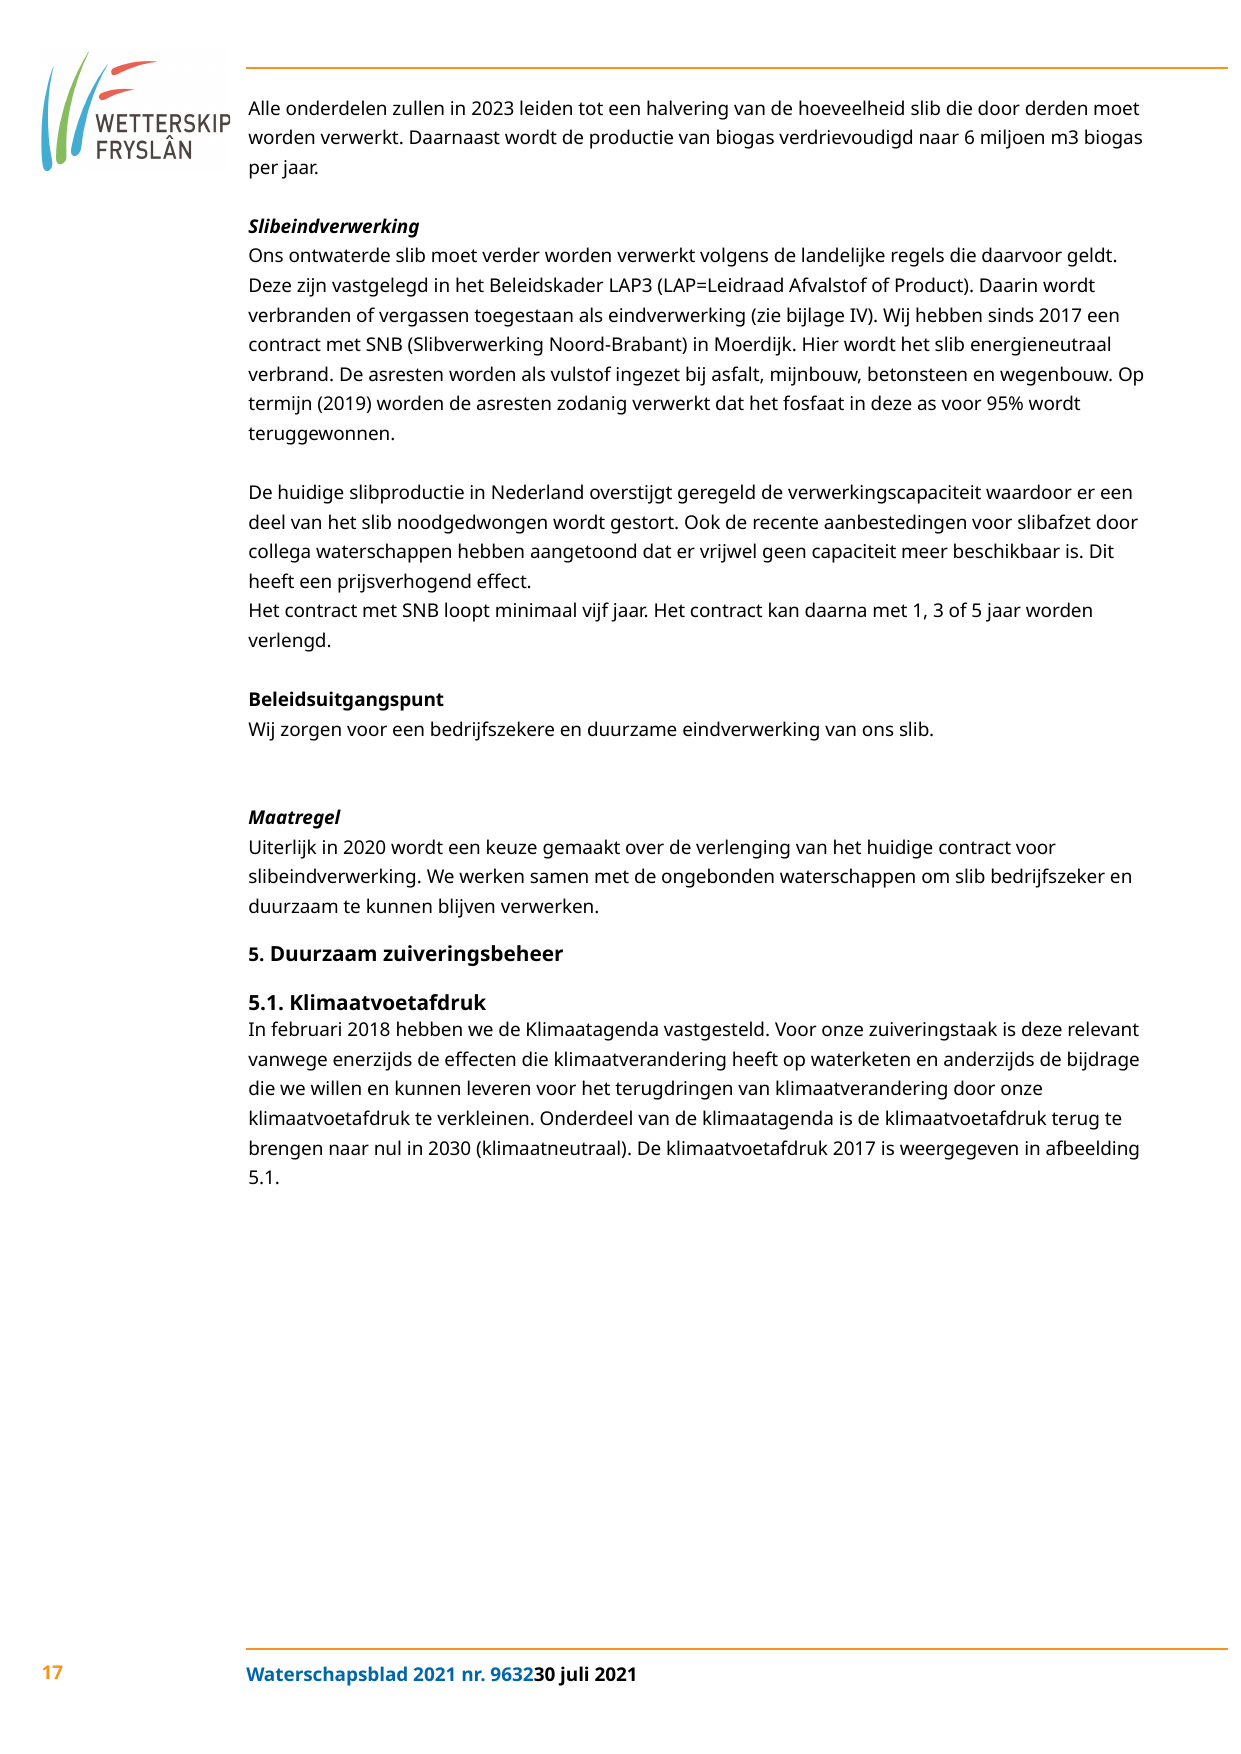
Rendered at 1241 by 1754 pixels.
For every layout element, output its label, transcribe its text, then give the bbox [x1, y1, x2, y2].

text In februari 2018 hebben we de Klimaatagenda vastgesteld. Voor onze zuiveringstaak is deze relevant vanwege enerzijds de effecten die klimaatverandering heeft op waterketen en anderzijds de bijdrage die we willen en kunnen leveren voor het terugdringen van klimaatverandering door onze klimaatvoetafdruk te verkleinen. Onderdeel van de klimaatagenda is de klimaatvoetafdruk terug te brengen naar nul in 2030 (klimaatneutraal). De klimaatvoetafdruk 2017 is weergegeven in afbeelding 5.1. [248, 1016, 1152, 1190]
text De huidige slibproductie in Nederland overstijgt geregeld de verwerkingscapaciteit waardoor er een deel van het slib noodgedwongen wordt gestort. Ook de recente aanbestedingen voor slibafzet door collega waterschappen hebben aangetoond dat er vrijwel geen capaciteit meer beschikbaar is. Dit heeft een prijsverhogend effect. [248, 479, 1152, 594]
text 5.1. Klimaatvoetafdruk [248, 988, 1152, 1016]
text Uiterlijk in 2020 wordt een keuze gemaakt over de verlenging van het huidige contract voor slibeindverwerking. We werken samen met de ongebonden waterschappen om slib bedrijfszeker en duurzaam te kunnen blijven verwerken. [248, 834, 1152, 919]
text Het contract met SNB loopt minimaal vijf jaar. Het contract kan daarna met 1, 3 of 5 jaar worden verlengd. [248, 598, 1152, 653]
picture [41, 47, 231, 172]
text Maatregel [248, 804, 1152, 830]
text Slibeindverwerking [248, 213, 1152, 239]
table_header Beleidsuitgangspunt Wij zorgen voor een bedrijfszekere en duurzame eindverwerking van ons slib. [248, 687, 1152, 742]
text Alle onderdelen zullen in 2023 leiden tot een halvering van de hoeveelheid slib die door derden moet worden verwerkt. Daarnaast wordt de productie van biogas verdrievoudigd naar 6 miljoen m3 biogas per jaar. [248, 95, 1152, 180]
text 5. Duurzaam zuiveringsbeheer [248, 939, 1152, 967]
text Ons ontwaterde slib moet verder worden verwerkt volgens de landelijke regels die daarvoor geldt. Deze zijn vastgelegd in het Beleidskader LAP3 (LAP=Leidraad Afvalstof of Product). Daarin wordt verbranden of vergassen toegestaan als eindverwerking (zie bijlage IV). Wij hebben sinds 2017 een contract met SNB (Slibverwerking Noord-Brabant) in Moerdijk. Hier wordt het slib energieneutraal verbrand. De asresten worden als vulstof ingezet bij asfalt, mijnbouw, betonsteen en wegenbouw. Op termijn (2019) worden de asresten zodanig verwerkt dat het fosfaat in deze as voor 95% wordt teruggewonnen. [248, 243, 1152, 446]
